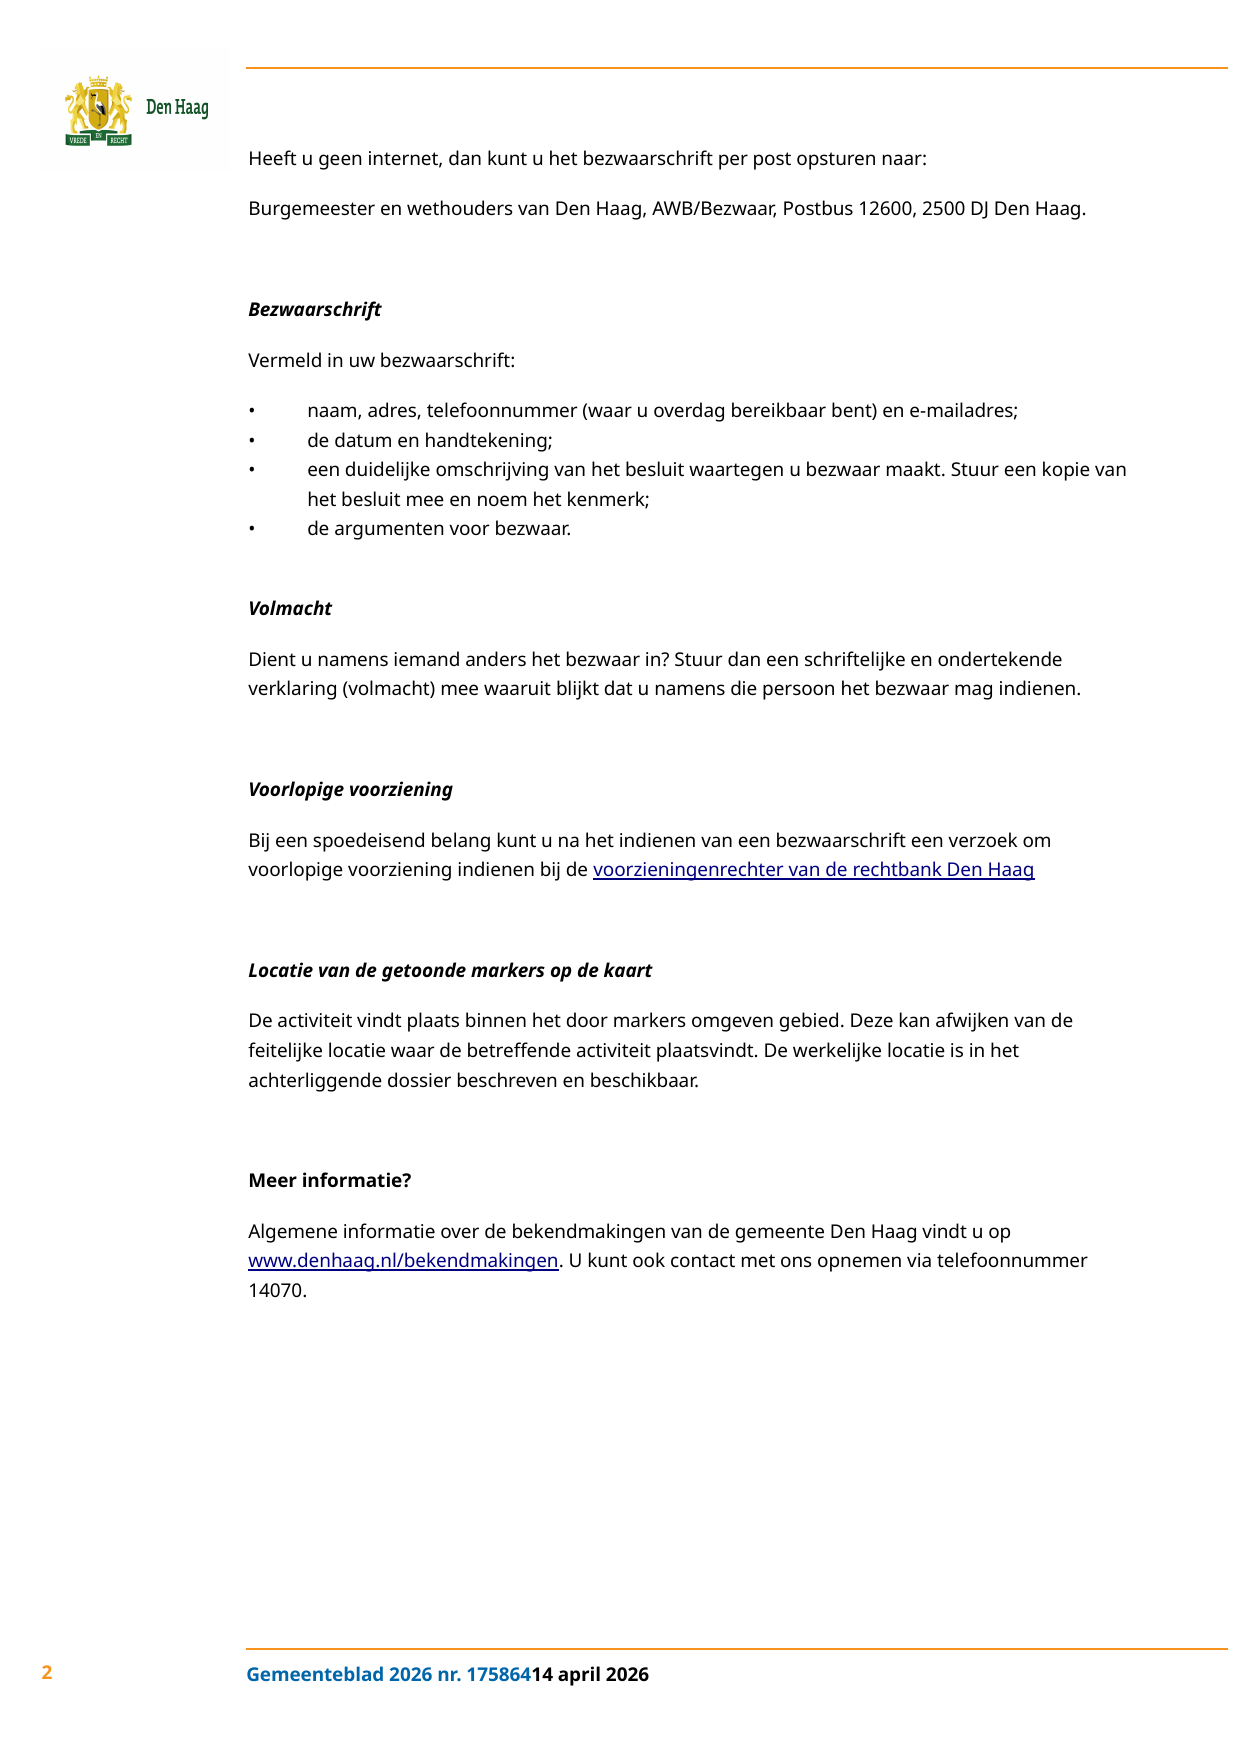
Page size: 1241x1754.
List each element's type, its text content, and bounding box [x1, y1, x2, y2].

text Bezwaarschrift [248, 296, 1152, 322]
picture [41, 47, 231, 172]
text Vermeld in uw bezwaarschrift: [248, 347, 1152, 373]
text Bij een spoedeisend belang kunt u na het indienen van een bezwaarschrift een verzoek om voorlopige voorziening indienen bij de voorzieningenrechter van de rechtbank Den Haag [248, 827, 1152, 882]
text Voorlopige voorziening [248, 776, 1152, 802]
text Burgemeester en wethouders van Den Haag, AWB/Bezwaar, Postbus 12600, 2500 DJ Den Haag. [248, 196, 1152, 221]
list naam, adres, telefoonnummer (waar u overdag bereikbaar bent) en e-mailadres; [248, 397, 1152, 423]
text Locatie van de getoonde markers op de kaart [248, 957, 1152, 983]
text Meer informatie? [248, 1168, 1152, 1193]
list de argumenten voor bezwaar. [248, 516, 1152, 541]
text Dient u namens iemand anders het bezwaar in? Stuur dan een schriftelijke en ondertekende verklaring (volmacht) mee waaruit blijkt dat u namens die persoon het bezwaar mag indienen. [248, 646, 1152, 701]
text Algemene informatie over de bekendmakingen van de gemeente Den Haag vindt u op www.denhaag.nl/bekendmakingen. U kunt ook contact met ons opnemen via telefoonnummer 14070. [248, 1218, 1152, 1303]
text De activiteit vindt plaats binnen het door markers omgeven gebied. Deze kan afwijken van de feitelijke locatie waar de betreffende activiteit plaatsvindt. De werkelijke locatie is in het achterliggende dossier beschreven en beschikbaar. [248, 1008, 1152, 1093]
list een duidelijke omschrijving van het besluit waartegen u bezwaar maakt. Stuur een kopie van het besluit mee en noem het kenmerk; [248, 456, 1152, 512]
list de datum en handtekening; [248, 427, 1152, 453]
text Volmacht [248, 596, 1152, 621]
text Heeft u geen internet, dan kunt u het bezwaarschrift per post opsturen naar: [248, 145, 1152, 171]
